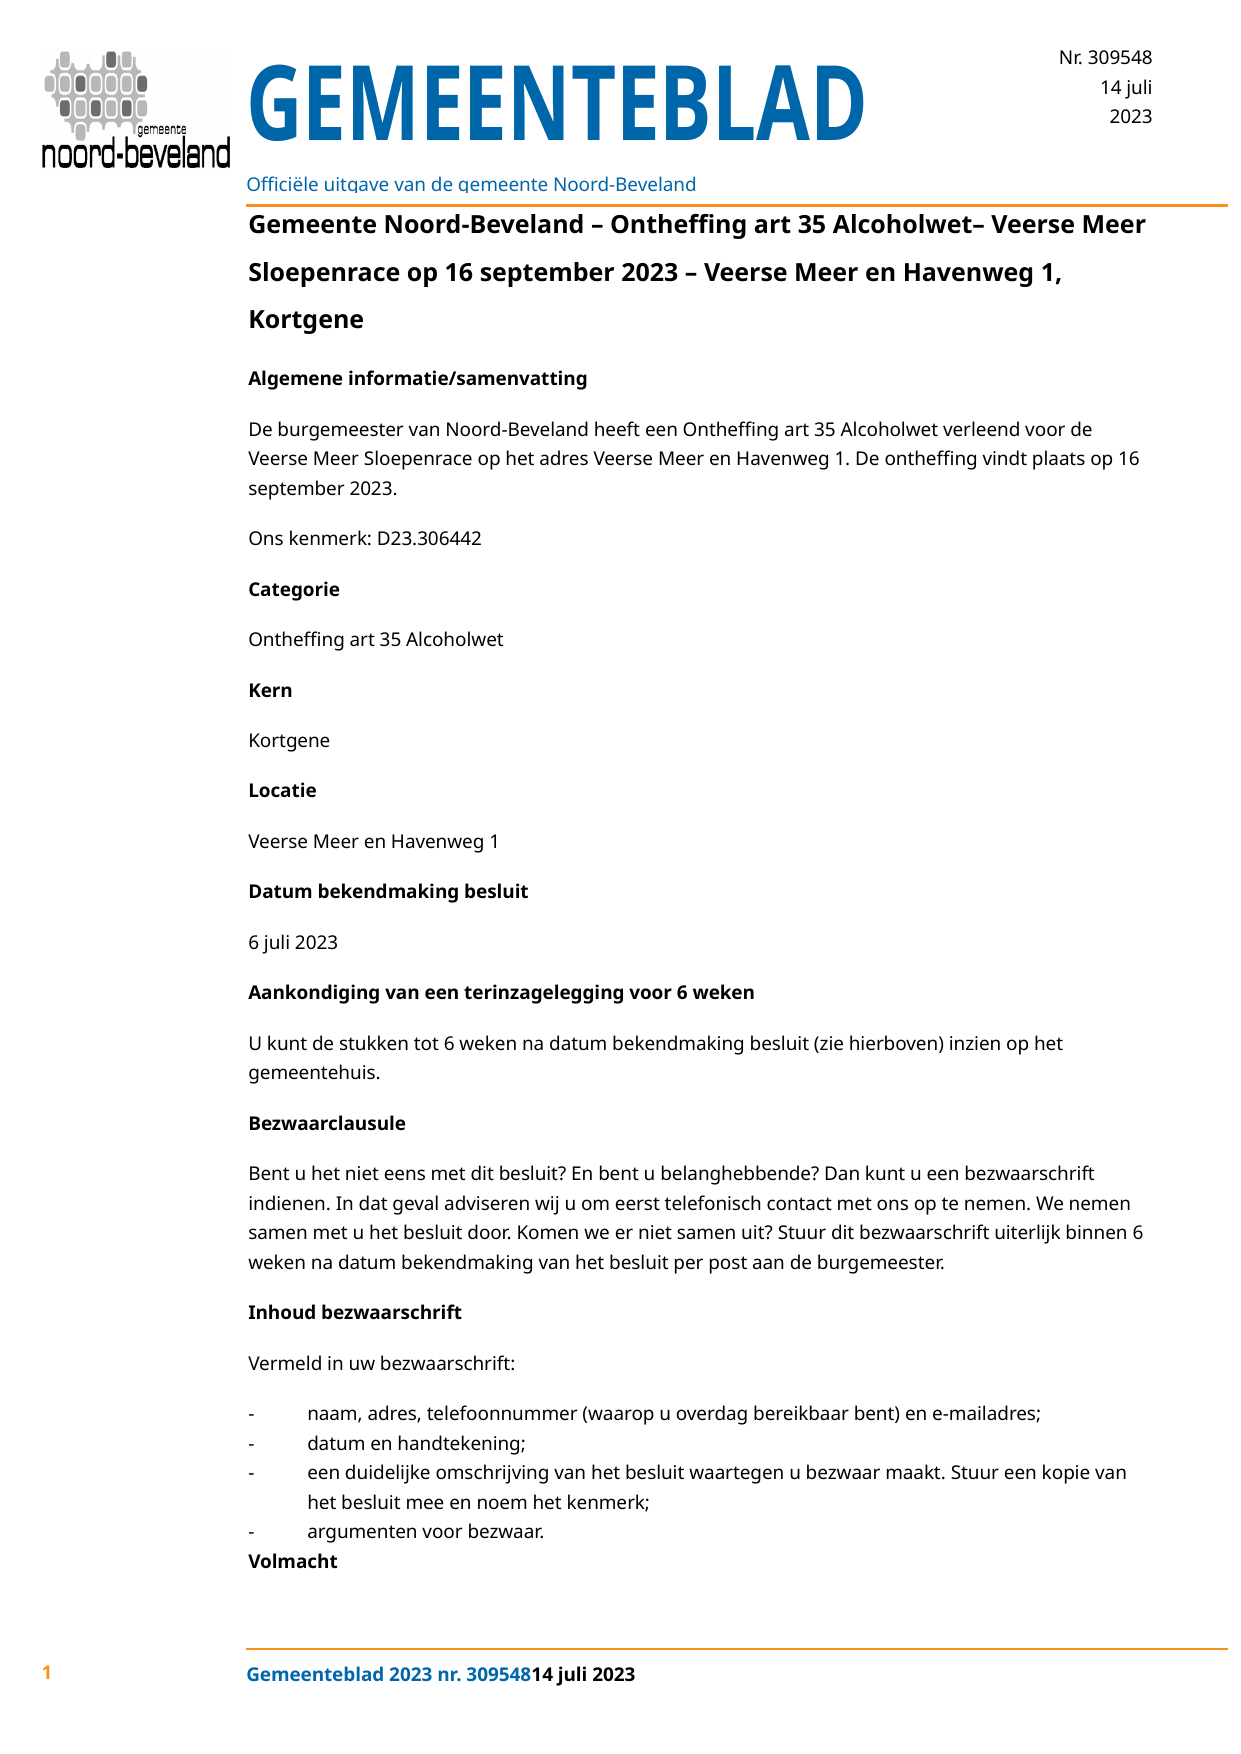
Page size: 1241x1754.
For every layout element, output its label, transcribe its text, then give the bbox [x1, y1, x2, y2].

text Algemene informatie/samenvatting [248, 366, 1152, 391]
text Volmacht [248, 1548, 1152, 1574]
text U kunt de stukken tot 6 weken na datum bekendmaking besluit (zie hierboven) inzien op het gemeentehuis. [248, 1030, 1152, 1085]
list naam, adres, telefoonnummer (waarop u overdag bereikbaar bent) en e-mailadres; [248, 1400, 1152, 1426]
list een duidelijke omschrijving van het besluit waartegen u bezwaar maakt. Stuur een kopie van het besluit mee en noem het kenmerk; [248, 1459, 1152, 1514]
list argumenten voor bezwaar. [248, 1518, 1152, 1544]
picture [41, 47, 231, 172]
text Bent u het niet eens met dit besluit? En bent u belanghebbende? Dan kunt u een bezwaarschrift indienen. In dat geval adviseren wij u om eerst telefonisch contact met ons op te nemen. We nemen samen met u het besluit door. Komen we er niet samen uit? Stuur dit bezwaarschrift uiterlijk binnen 6 weken na datum bekendmaking van het besluit per post aan de burgemeester. [248, 1160, 1152, 1274]
text Gemeente Noord-Beveland – Ontheffing art 35 Alcoholwet– Veerse Meer Sloepenrace op 16 september 2023 – Veerse Meer en Havenweg 1, Kortgene [248, 207, 1152, 336]
text Bezwaarclausule [248, 1110, 1152, 1135]
text 6 juli 2023 [248, 929, 1152, 954]
list datum en handtekening; [248, 1430, 1152, 1455]
text Locatie [248, 778, 1152, 803]
text Datum bekendmaking besluit [248, 878, 1152, 904]
text Aankondiging van een terinzagelegging voor 6 weken [248, 979, 1152, 1005]
text De burgemeester van Noord-Beveland heeft een Ontheffing art 35 Alcoholwet verleend voor de Veerse Meer Sloepenrace op het adres Veerse Meer en Havenweg 1. De ontheffing vindt plaats op 16 september 2023. [248, 416, 1152, 501]
text Categorie [248, 576, 1152, 602]
text Veerse Meer en Havenweg 1 [248, 828, 1152, 854]
text Kortgene [248, 727, 1152, 753]
text Ontheffing art 35 Alcoholwet [248, 626, 1152, 652]
text Ons kenmerk: D23.306442 [248, 526, 1152, 551]
text Kern [248, 677, 1152, 702]
text Inhoud bezwaarschrift [248, 1299, 1152, 1325]
text Vermeld in uw bezwaarschrift: [248, 1350, 1152, 1375]
